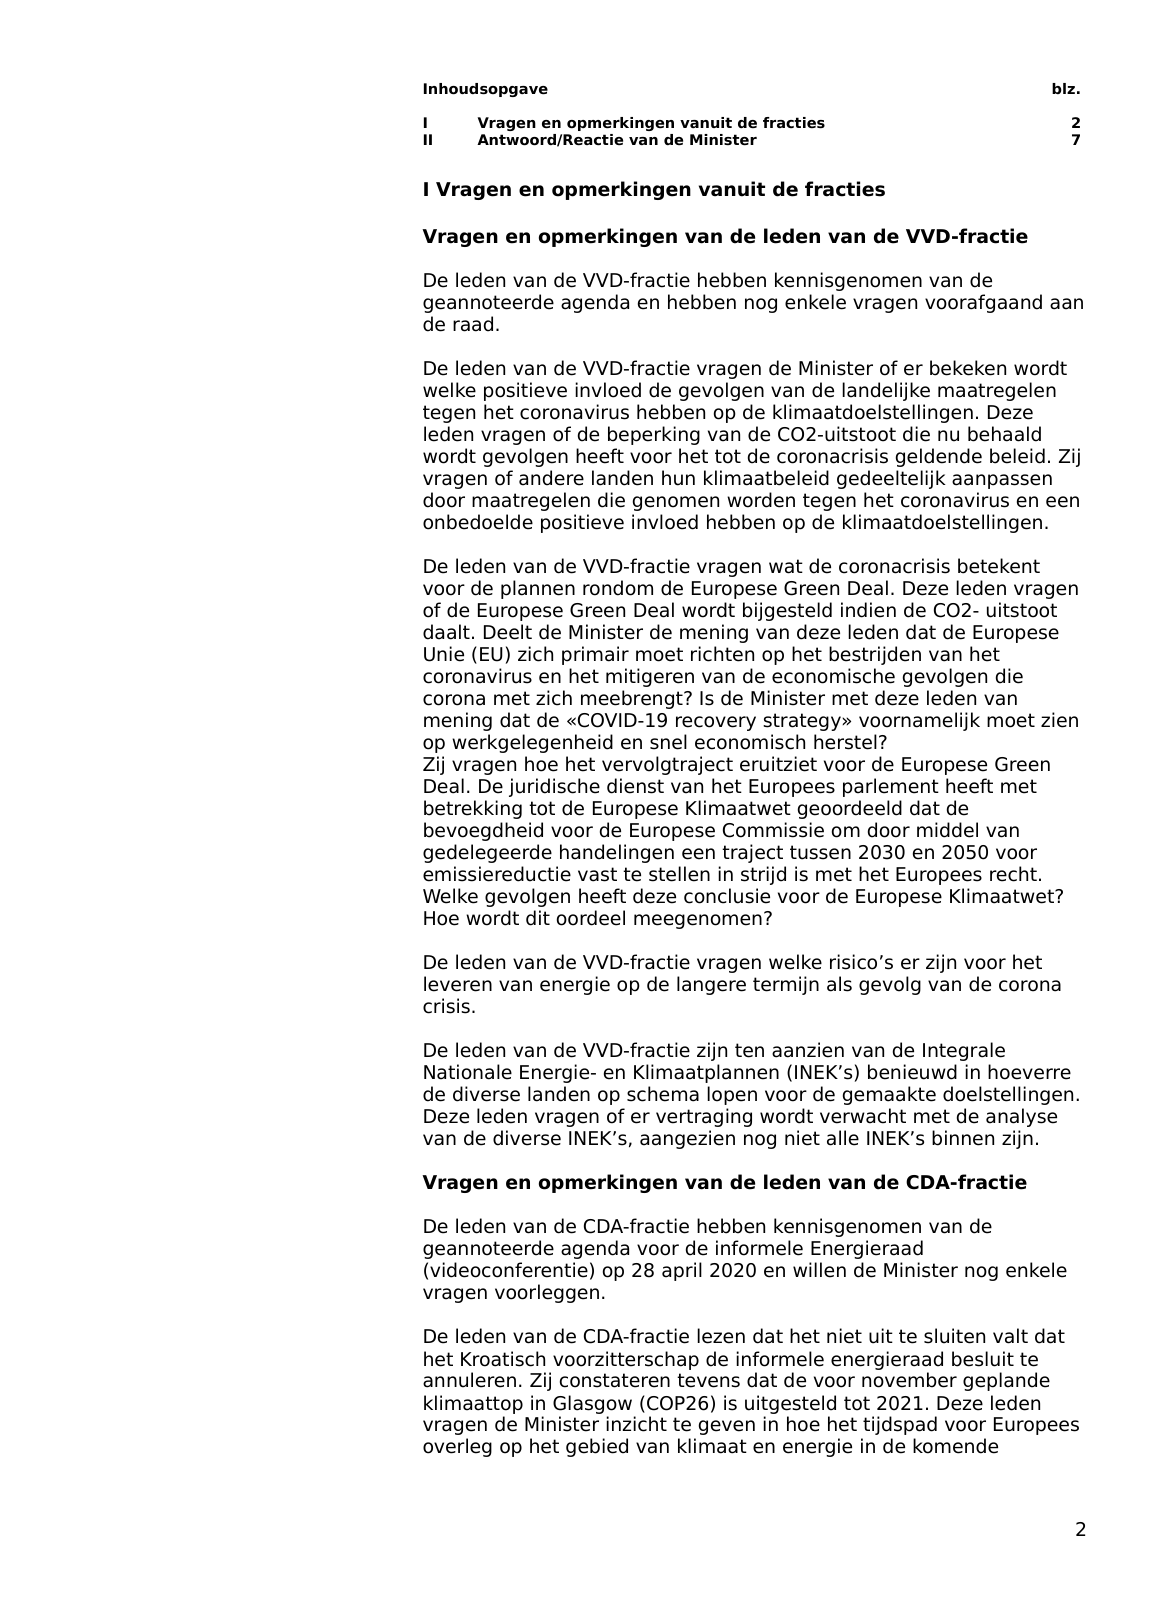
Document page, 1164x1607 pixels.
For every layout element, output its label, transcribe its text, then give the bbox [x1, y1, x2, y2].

table_cell I [422, 115, 471, 132]
subtitle Vragen en opmerkingen van de leden van de CDA-fractie [422, 1172, 1087, 1194]
table_cell II [422, 132, 471, 149]
text De leden van de VVD-fractie hebben kennisgenomen van de geannoteerde agenda en hebben nog enkele vragen voorafgaand aan de raad. [422, 270, 1087, 336]
text De leden van de CDA-fractie hebben kennisgenomen van de geannoteerde agenda voor de informele Energieraad (videoconferentie) op 28 april 2020 en willen de Minister nog enkele vragen voorleggen. [422, 1216, 1087, 1304]
text De leden van de VVD-fractie vragen wat de coronacrisis betekent voor de plannen rondom de Europese Green Deal. Deze leden vragen of de Europese Green Deal wordt bijgesteld indien de CO2- uitstoot daalt. Deelt de Minister de mening van deze leden dat de Europese Unie (EU) zich primair moet richten op het bestrijden van het coronavirus en het mitigeren van de economische gevolgen die corona met zich meebrengt? Is de Minister met deze leden van mening dat de «COVID-19 recovery strategy» voornamelijk moet zien op werkgelegenheid en snel economisch herstel? [422, 556, 1087, 754]
subtitle I Vragen en opmerkingen vanuit de fracties [422, 179, 1087, 201]
table_cell 7 [1013, 132, 1087, 149]
text De leden van de CDA-fractie lezen dat het niet uit te sluiten valt dat het Kroatisch voorzitterschap de informele energieraad besluit te annuleren. Zij constateren tevens dat de voor november geplande klimaattop in Glasgow (COP26) is uitgesteld tot 2021. Deze leden vragen de Minister inzicht te geven in hoe het tijdspad voor Europees overleg op het gebied van klimaat en energie in de komende [422, 1326, 1087, 1458]
table_header blz. [1013, 81, 1087, 98]
table_cell 2 [1013, 115, 1087, 132]
text Zij vragen hoe het vervolgtraject eruitziet voor de Europese Green Deal. De juridische dienst van het Europees parlement heeft met betrekking tot de Europese Klimaatwet geoordeeld dat de bevoegdheid voor de Europese Commissie om door middel van gedelegeerde handelingen een traject tussen 2030 en 2050 voor emissiereductie vast te stellen in strijd is met het Europees recht. Welke gevolgen heeft deze conclusie voor de Europese Klimaatwet? Hoe wordt dit oordeel meegenomen? [422, 754, 1087, 930]
table_cell [1013, 98, 1087, 115]
table_cell [471, 98, 1013, 115]
table_cell Antwoord/Reactie van de Minister [471, 132, 1013, 149]
text De leden van de VVD-fractie zijn ten aanzien van de Integrale Nationale Energie- en Klimaatplannen (INEK’s) benieuwd in hoeverre de diverse landen op schema lopen voor de gemaakte doelstellingen. Deze leden vragen of er vertraging wordt verwacht met de analyse van de diverse INEK’s, aangezien nog niet alle INEK’s binnen zijn. [422, 1040, 1087, 1150]
subtitle Vragen en opmerkingen van de leden van de VVD-fractie [422, 226, 1087, 248]
table_cell Vragen en opmerkingen vanuit de fracties [471, 115, 1013, 132]
table_cell [422, 98, 471, 115]
table_header Inhoudsopgave [422, 81, 1013, 98]
text De leden van de VVD-fractie vragen de Minister of er bekeken wordt welke positieve invloed de gevolgen van de landelijke maatregelen tegen het coronavirus hebben op de klimaatdoelstellingen. Deze leden vragen of de beperking van de CO2-uitstoot die nu behaald wordt gevolgen heeft voor het tot de coronacrisis geldende beleid. Zij vragen of andere landen hun klimaatbeleid gedeeltelijk aanpassen door maatregelen die genomen worden tegen het coronavirus en een onbedoelde positieve invloed hebben op de klimaatdoelstellingen. [422, 358, 1087, 534]
text De leden van de VVD-fractie vragen welke risico’s er zijn voor het leveren van energie op de langere termijn als gevolg van de corona crisis. [422, 952, 1087, 1018]
